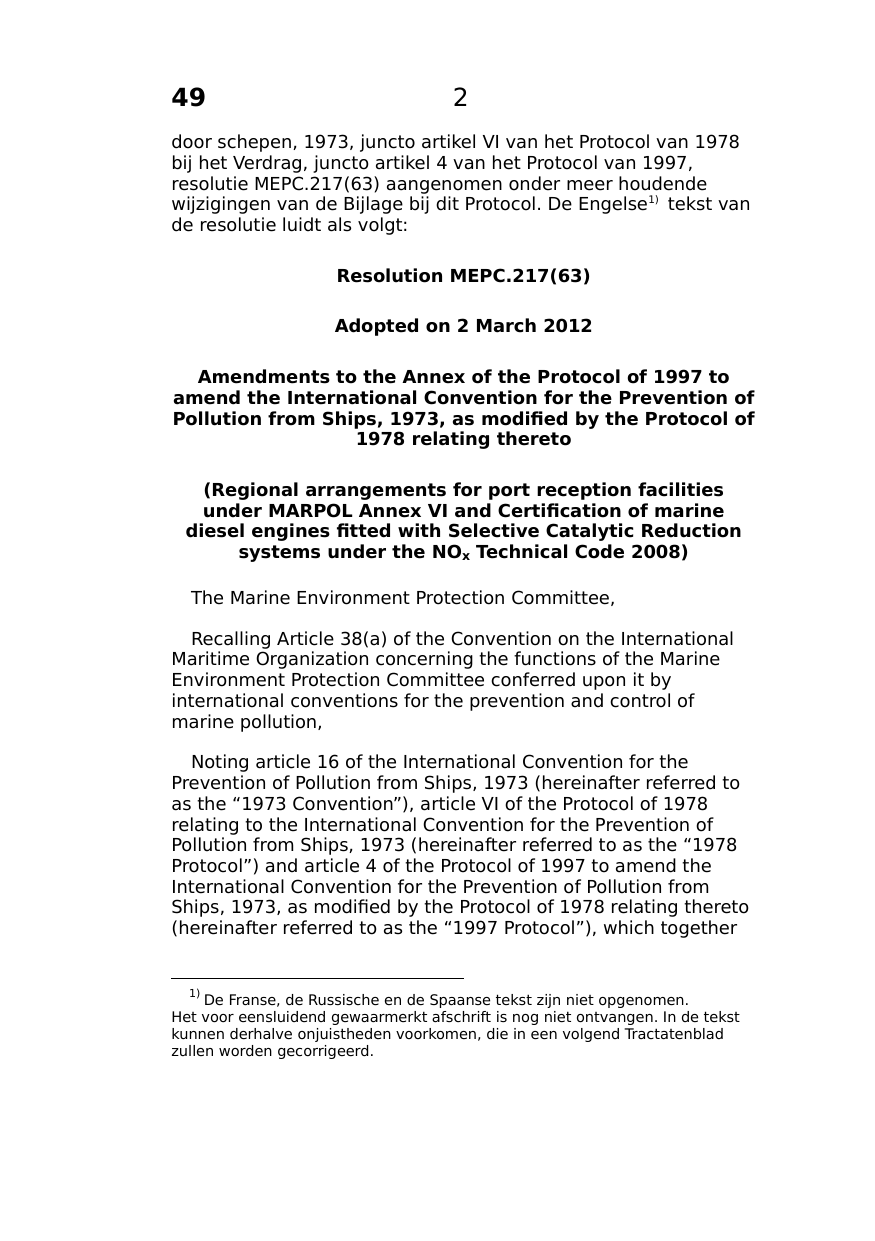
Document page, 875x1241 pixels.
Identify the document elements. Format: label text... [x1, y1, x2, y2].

subtitle Amendments to the Annex of the Protocol of 1997 to amend the International Convention for the Prevention of Pollution from Ships, 1973, as modified by the Protocol of 1978 relating thereto [171, 367, 756, 450]
subtitle Adopted on 2 March 2012 [171, 316, 756, 337]
subtitle Resolution MEPC.217(63) [171, 266, 756, 286]
text Noting article 16 of the International Convention for the Prevention of Pollution from Ships, 1973 (hereinafter referred to as the “1973 Convention”), article VI of the Protocol of 1978 relating to the International Convention for the Prevention of Pollution from Ships, 1973 (hereinafter referred to as the “1978 Protocol”) and article 4 of the Protocol of 1997 to amend the International Convention for the Prevention of Pollution from Ships, 1973, as modified by the Protocol of 1978 relating thereto (hereinafter referred to as the “1997 Protocol”), which together [171, 752, 756, 939]
subtitle (Regional arrangements for port reception facilities under MARPOL Annex VI and Certification of marine diesel engines fitted with Selective Catalytic Reduction systems under the NOx Technical Code 2008) [171, 480, 756, 563]
text De Franse, de Russische en de Spaanse tekst zijn niet opgenomen. [171, 987, 756, 1009]
text The Marine Environment Protection Committee, [171, 588, 756, 608]
text Recalling Article 38(a) of the Convention on the International Maritime Organization concerning the functions of the Marine Environment Protection Committee conferred upon it by international conventions for the prevention and control of marine pollution, [171, 628, 756, 732]
text Het voor eensluidend gewaarmerkt afschrift is nog niet ontvangen. In de tekst kunnen derhalve onjuistheden voorkomen, die in een volgend Tractatenblad zullen worden gecorrigeerd. [171, 1009, 756, 1060]
text door schepen, 1973, juncto artikel VI van het Protocol van 1978 bij het Verdrag, juncto artikel 4 van het Protocol van 1997, resolutie MEPC.217(63) aangenomen onder meer houdende wijzigingen van de Bijlage bij dit Protocol. De Engelse tekst van de resolutie luidt als volgt: [171, 132, 756, 236]
